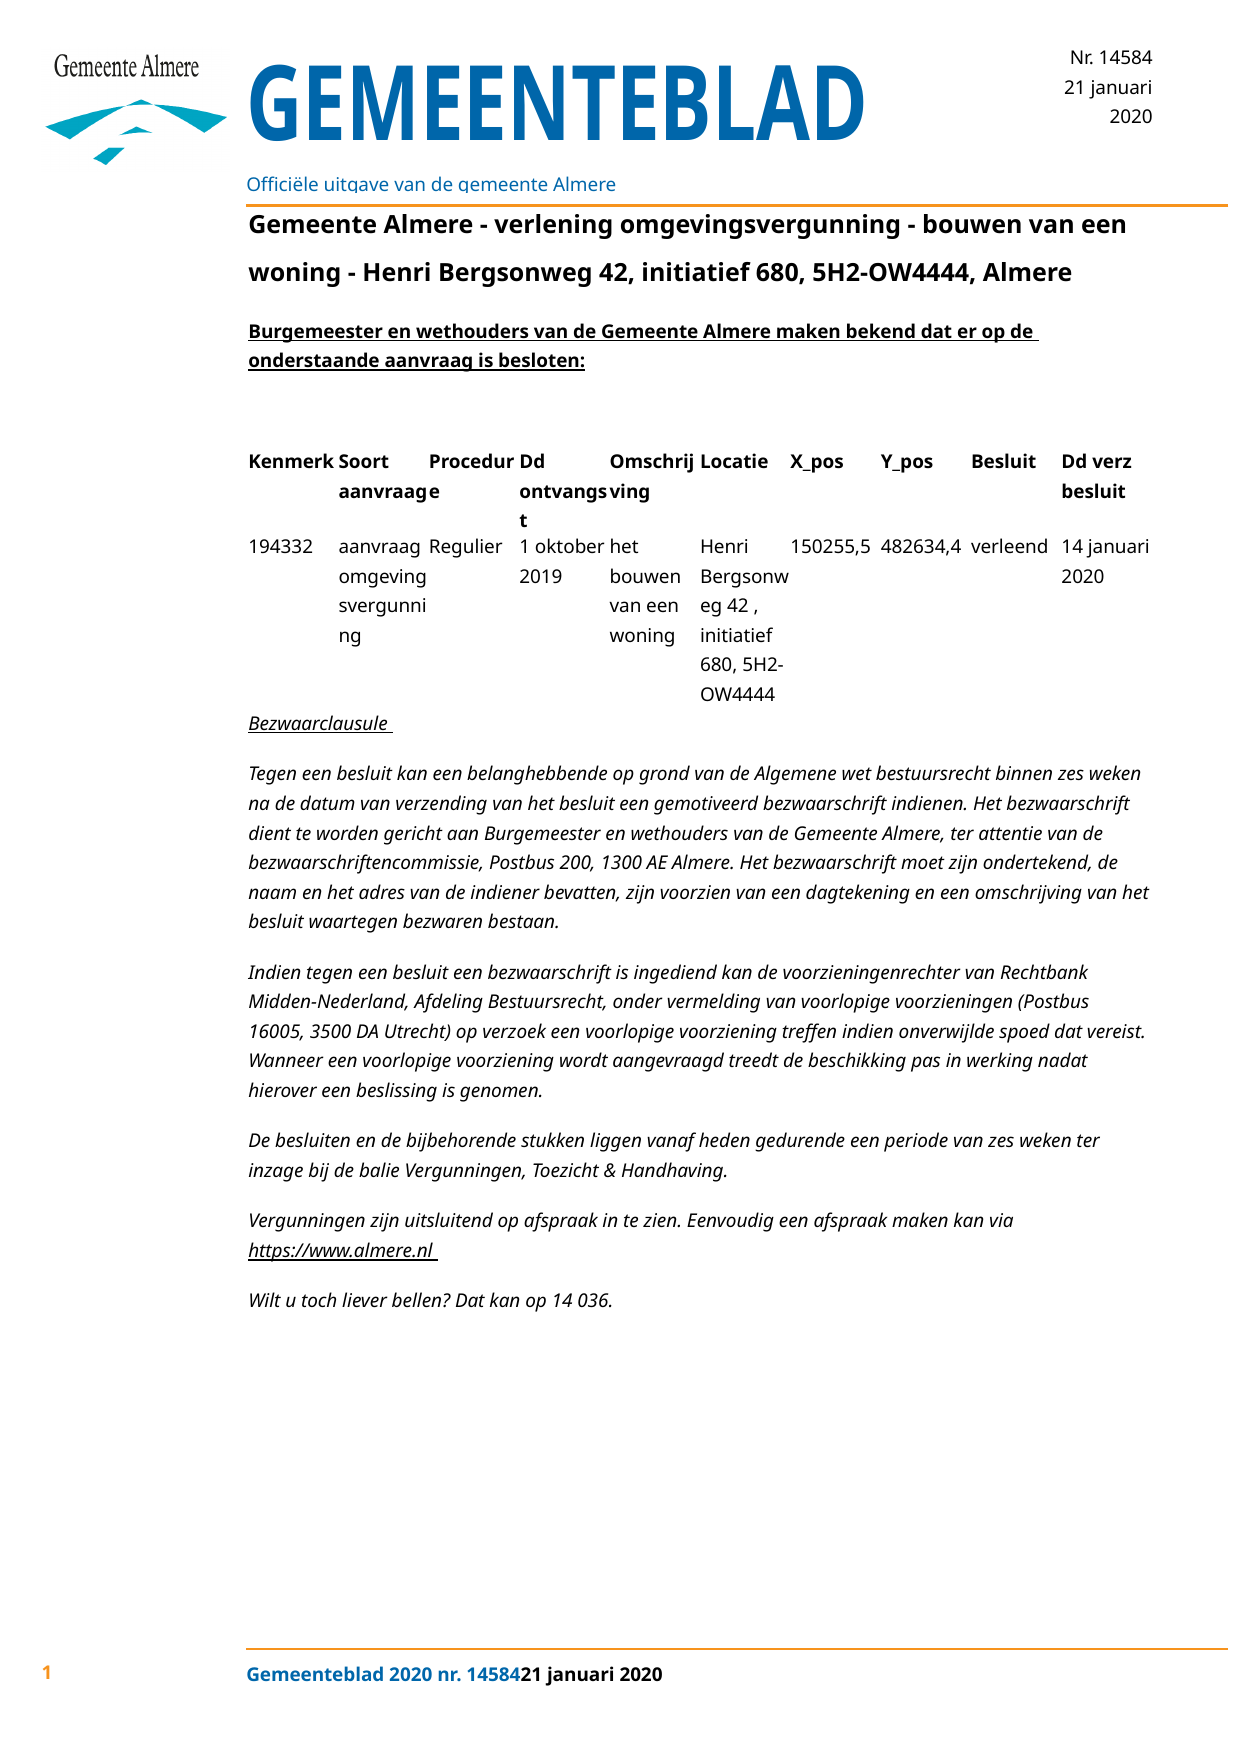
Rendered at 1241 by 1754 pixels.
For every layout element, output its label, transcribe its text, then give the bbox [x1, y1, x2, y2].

table_cell verleend [971, 533, 1061, 707]
text Indien tegen een besluit een bezwaarschrift is ingediend kan de voorzieningenrechter van Rechtbank Midden-Nederland, Afdeling Bestuursrecht, onder vermelding van voorlopige voorzieningen (Postbus 16005, 3500 DA Utrecht) op verzoek een voorlopige voorziening treffen indien onverwijlde spoed dat vereist. Wanneer een voorlopige voorziening wordt aangevraagd treedt de beschikking pas in werking nadat hierover een beslissing is genomen. [248, 959, 1152, 1103]
table_cell 14 januari 2020 [1061, 533, 1152, 707]
table_header Kenmerk [248, 449, 338, 533]
table_header Dd verz besluit [1061, 449, 1152, 533]
text Wilt u toch liever bellen? Dat kan op 14 036. [248, 1288, 1152, 1313]
table_header Locatie [700, 449, 790, 533]
text Burgemeester en wethouders van de Gemeente Almere maken bekend dat er op de onderstaande aanvraag is besloten: [248, 318, 1152, 373]
table_cell 150255,5 [790, 533, 881, 707]
table_cell Henri Bergsonweg 42 , initiatief 680, 5H2-OW4444 [700, 533, 790, 707]
table_header Omschrijving [609, 449, 700, 533]
table_header Procedure [429, 449, 519, 533]
table_cell 194332 [248, 533, 338, 707]
table_cell 1 oktober 2019 [519, 533, 609, 707]
picture [41, 47, 231, 172]
table_cell aanvraag omgevingsvergunning [338, 533, 429, 707]
text Gemeente Almere - verlening omgevingsvergunning - bouwen van een woning - Henri Bergsonweg 42, initiatief 680, 5H2-OW4444, Almere [248, 207, 1152, 288]
table_header Soort aanvraag [338, 449, 429, 533]
text Vergunningen zijn uitsluitend op afspraak in te zien. Eenvoudig een afspraak maken kan via https://www.almere.nl [248, 1208, 1152, 1263]
table_cell het bouwen van een woning [609, 533, 700, 707]
table_cell Regulier [429, 533, 519, 707]
table_header Dd ontvangst [519, 449, 609, 533]
table_cell 482634,4 [881, 533, 971, 707]
text De besluiten en de bijbehorende stukken liggen vanaf heden gedurende een periode van zes weken ter inzage bij de balie Vergunningen, Toezicht & Handhaving. [248, 1128, 1152, 1183]
text Tegen een besluit kan een belanghebbende op grond van de Algemene wet bestuursrecht binnen zes weken na de datum van verzending van het besluit een gemotiveerd bezwaarschrift indienen. Het bezwaarschrift dient te worden gericht aan Burgemeester en wethouders van de Gemeente Almere, ter attentie van de bezwaarschriftencommissie, Postbus 200, 1300 AE Almere. Het bezwaarschrift moet zijn ondertekend, de naam en het adres van de indiener bevatten, zijn voorzien van een dagtekening en een omschrijving van het besluit waartegen bezwaren bestaan. [248, 761, 1152, 934]
table_header X_pos [790, 449, 881, 533]
table_header Besluit [971, 449, 1061, 533]
text Bezwaarclausule [248, 710, 1152, 736]
table_header Y_pos [881, 449, 971, 533]
